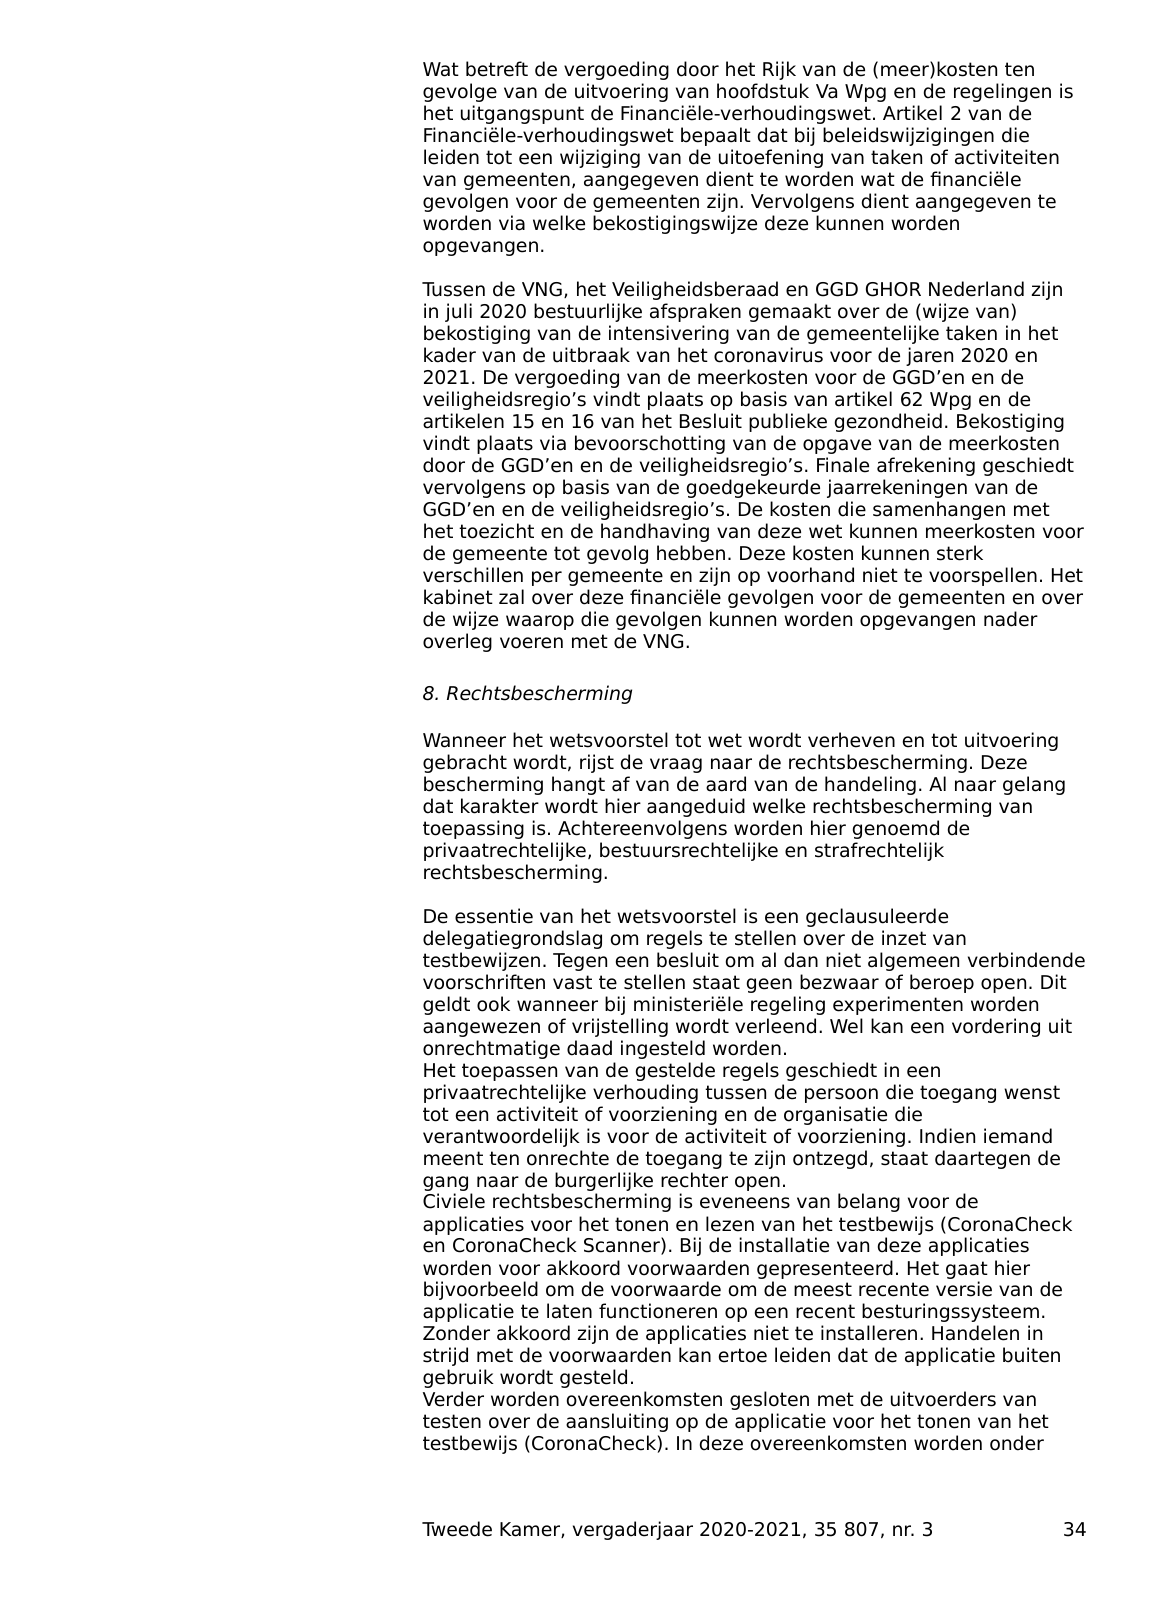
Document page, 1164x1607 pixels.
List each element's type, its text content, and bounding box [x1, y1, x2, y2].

text Verder worden overeenkomsten gesloten met de uitvoerders van testen over de aansluiting op de applicatie voor het tonen van het testbewijs (CoronaCheck). In deze overeenkomsten worden onder [422, 1389, 1087, 1455]
subtitle 8. Rechtsbescherming [422, 683, 1087, 705]
text Wat betreft de vergoeding door het Rijk van de (meer)kosten ten gevolge van de uitvoering van hoofdstuk Va Wpg en de regelingen is het uitgangspunt de Financiële-verhoudingswet. Artikel 2 van de Financiële-verhoudingswet bepaalt dat bij beleidswijzigingen die leiden tot een wijziging van de uitoefening van taken of activiteiten van gemeenten, aangegeven dient te worden wat de financiële gevolgen voor de gemeenten zijn. Vervolgens dient aangegeven te worden via welke bekostigingswijze deze kunnen worden opgevangen. [422, 59, 1087, 257]
text Wanneer het wetsvoorstel tot wet wordt verheven en tot uitvoering gebracht wordt, rijst de vraag naar de rechtsbescherming. Deze bescherming hangt af van de aard van de handeling. Al naar gelang dat karakter wordt hier aangeduid welke rechtsbescherming van toepassing is. Achtereenvolgens worden hier genoemd de privaatrechtelijke, bestuursrechtelijke en strafrechtelijk rechtsbescherming. [422, 730, 1087, 883]
text De essentie van het wetsvoorstel is een geclausuleerde delegatiegrondslag om regels te stellen over de inzet van testbewijzen. Tegen een besluit om al dan niet algemeen verbindende voorschriften vast te stellen staat geen bezwaar of beroep open. Dit geldt ook wanneer bij ministeriële regeling experimenten worden aangewezen of vrijstelling wordt verleend. Wel kan een vordering uit onrechtmatige daad ingesteld worden. [422, 906, 1087, 1059]
text Civiele rechtsbescherming is eveneens van belang voor de applicaties voor het tonen en lezen van het testbewijs (CoronaCheck en CoronaCheck Scanner). Bij de installatie van deze applicaties worden voor akkoord voorwaarden gepresenteerd. Het gaat hier bijvoorbeeld om de voorwaarde om de meest recente versie van de applicatie te laten functioneren op een recent besturingssysteem. Zonder akkoord zijn de applicaties niet te installeren. Handelen in strijd met de voorwaarden kan ertoe leiden dat de applicatie buiten gebruik wordt gesteld. [422, 1191, 1087, 1389]
text Tussen de VNG, het Veiligheidsberaad en GGD GHOR Nederland zijn in juli 2020 bestuurlijke afspraken gemaakt over de (wijze van) bekostiging van de intensivering van de gemeentelijke taken in het kader van de uitbraak van het coronavirus voor de jaren 2020 en 2021. De vergoeding van de meerkosten voor de GGD’en en de veiligheidsregio’s vindt plaats op basis van artikel 62 Wpg en de artikelen 15 en 16 van het Besluit publieke gezondheid. Bekostiging vindt plaats via bevoorschotting van de opgave van de meerkosten door de GGD’en en de veiligheidsregio’s. Finale afrekening geschiedt vervolgens op basis van de goedgekeurde jaarrekeningen van de GGD’en en de veiligheidsregio’s. De kosten die samenhangen met het toezicht en de handhaving van deze wet kunnen meerkosten voor de gemeente tot gevolg hebben. Deze kosten kunnen sterk verschillen per gemeente en zijn op voorhand niet te voorspellen. Het kabinet zal over deze financiële gevolgen voor de gemeenten en over de wijze waarop die gevolgen kunnen worden opgevangen nader overleg voeren met de VNG. [422, 279, 1087, 653]
text Het toepassen van de gestelde regels geschiedt in een privaatrechtelijke verhouding tussen de persoon die toegang wenst tot een activiteit of voorziening en de organisatie die verantwoordelijk is voor de activiteit of voorziening. Indien iemand meent ten onrechte de toegang te zijn ontzegd, staat daartegen de gang naar de burgerlijke rechter open. [422, 1059, 1087, 1191]
